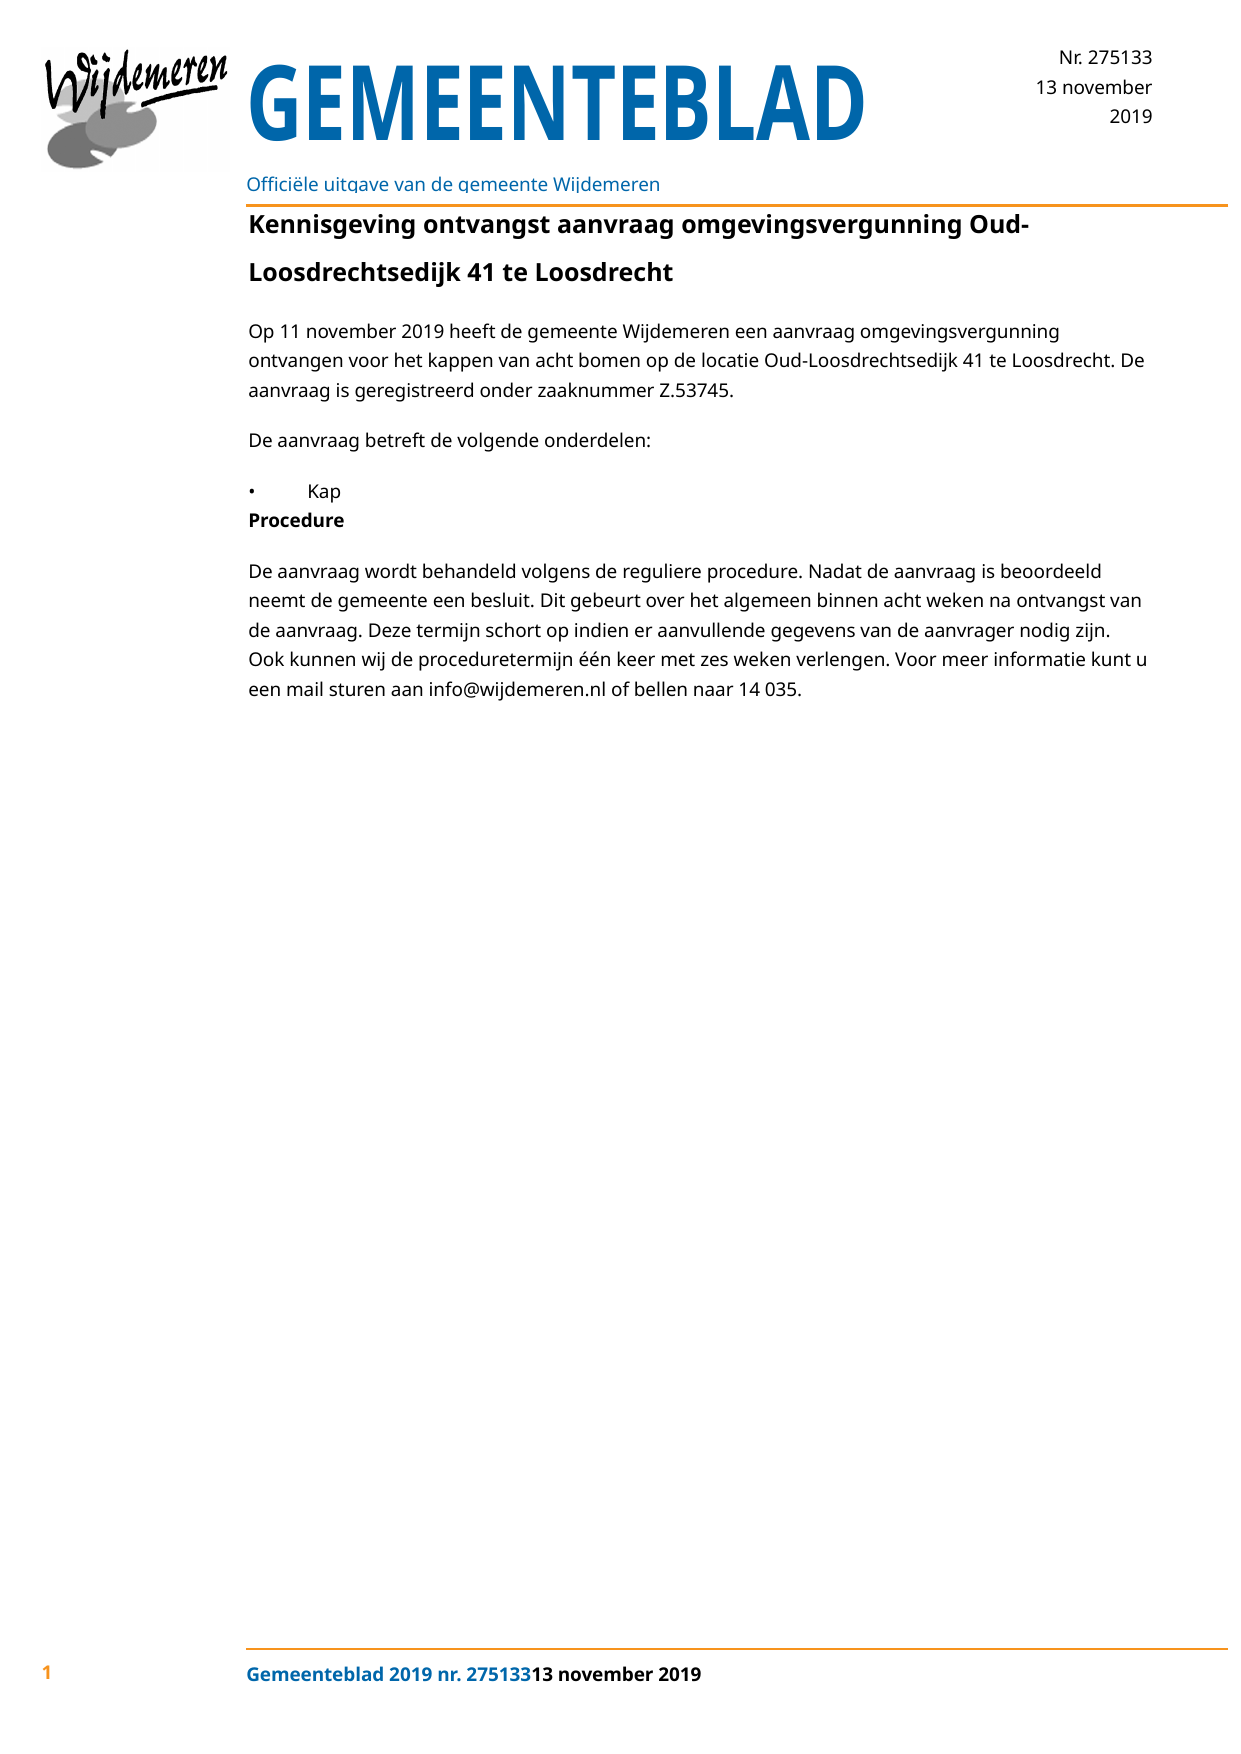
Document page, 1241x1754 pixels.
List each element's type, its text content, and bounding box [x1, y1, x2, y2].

list Kap [248, 478, 1152, 504]
text Op 11 november 2019 heeft de gemeente Wijdemeren een aanvraag omgevingsvergunning ontvangen voor het kappen van acht bomen op de locatie Oud-Loosdrechtsedijk 41 te Loosdrecht. De aanvraag is geregistreerd onder zaaknummer Z.53745. [248, 318, 1152, 403]
text De aanvraag wordt behandeld volgens de reguliere procedure. Nadat de aanvraag is beoordeeld neemt de gemeente een besluit. Dit gebeurt over het algemeen binnen acht weken na ontvangst van de aanvraag. Deze termijn schort op indien er aanvullende gegevens van de aanvrager nodig zijn. Ook kunnen wij de proceduretermijn één keer met zes weken verlengen. Voor meer informatie kunt u een mail sturen aan info@wijdemeren.nl of bellen naar 14 035. [248, 558, 1152, 702]
text De aanvraag betreft de volgende onderdelen: [248, 427, 1152, 453]
text Procedure [248, 507, 1152, 533]
picture [41, 47, 231, 172]
text Kennisgeving ontvangst aanvraag omgevingsvergunning Oud-Loosdrechtsedijk 41 te Loosdrecht [248, 207, 1152, 288]
